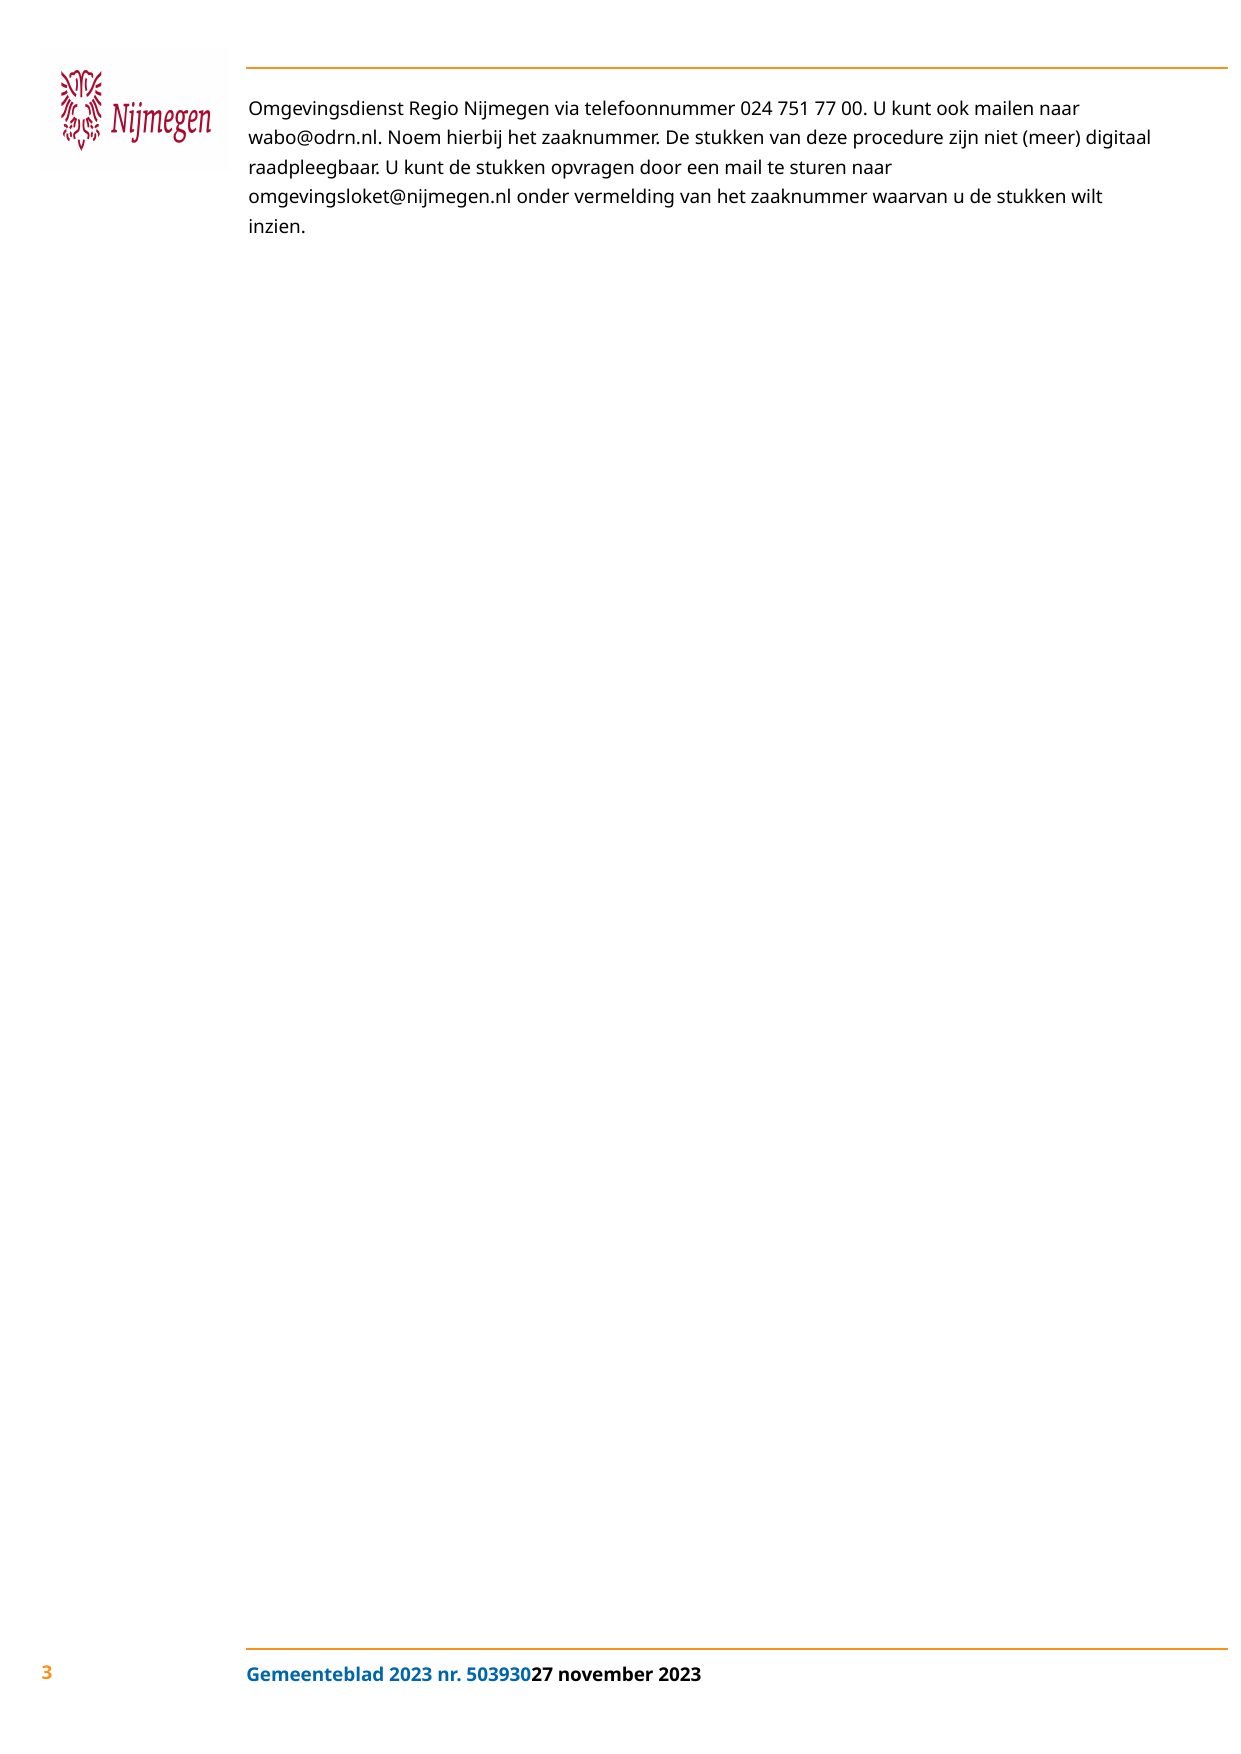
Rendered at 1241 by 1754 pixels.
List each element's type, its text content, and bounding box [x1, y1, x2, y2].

picture [41, 47, 231, 172]
text Omgevingsdienst Regio Nijmegen via telefoonnummer 024 751 77 00. U kunt ook mailen naar wabo@odrn.nl. Noem hierbij het zaaknummer. De stukken van deze procedure zijn niet (meer) digitaal raadpleegbaar. U kunt de stukken opvragen door een mail te sturen naar omgevingsloket@nijmegen.nl onder vermelding van het zaaknummer waarvan u de stukken wilt inzien. [248, 95, 1152, 239]
